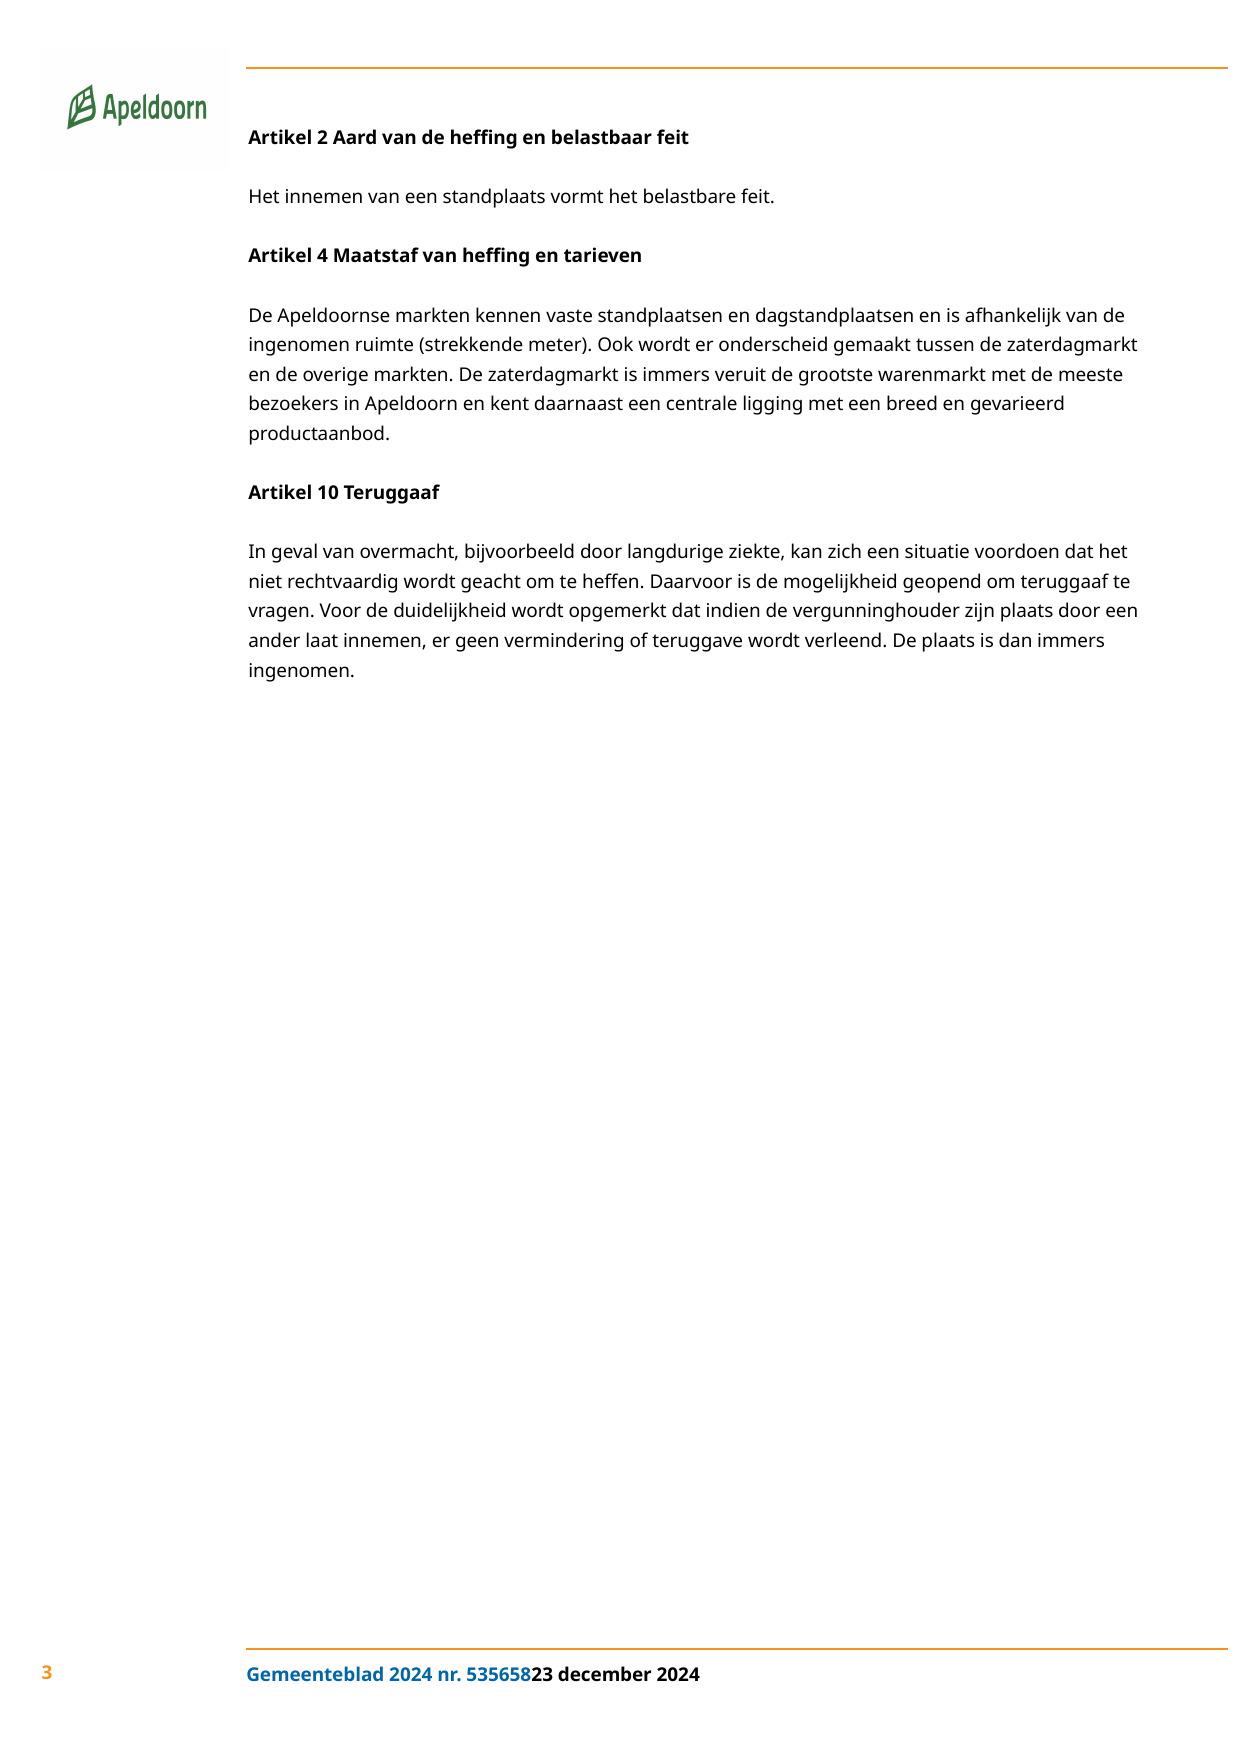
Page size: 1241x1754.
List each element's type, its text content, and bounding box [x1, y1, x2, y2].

text Het innemen van een standplaats vormt het belastbare feit. [248, 183, 1152, 209]
text In geval van overmacht, bijvoorbeeld door langdurige ziekte, kan zich een situatie voordoen dat het niet rechtvaardig wordt geacht om te heffen. Daarvoor is de mogelijkheid geopend om teruggaaf te vragen. Voor de duidelijkheid wordt opgemerkt dat indien de vergunninghouder zijn plaats door een ander laat innemen, er geen vermindering of teruggave wordt verleend. De plaats is dan immers ingenomen. [248, 538, 1152, 683]
text Artikel 2 Aard van de heffing en belastbaar feit [248, 124, 1152, 150]
text Artikel 4 Maatstaf van heffing en tarieven [248, 243, 1152, 268]
text Artikel 10 Teruggaaf [248, 479, 1152, 505]
picture [41, 47, 231, 172]
text De Apeldoornse markten kennen vaste standplaatsen en dagstandplaatsen en is afhankelijk van de ingenomen ruimte (strekkende meter). Ook wordt er onderscheid gemaakt tussen de zaterdagmarkt en de overige markten. De zaterdagmarkt is immers veruit de grootste warenmarkt met de meeste bezoekers in Apeldoorn en kent daarnaast een centrale ligging met een breed en gevarieerd productaanbod. [248, 302, 1152, 446]
